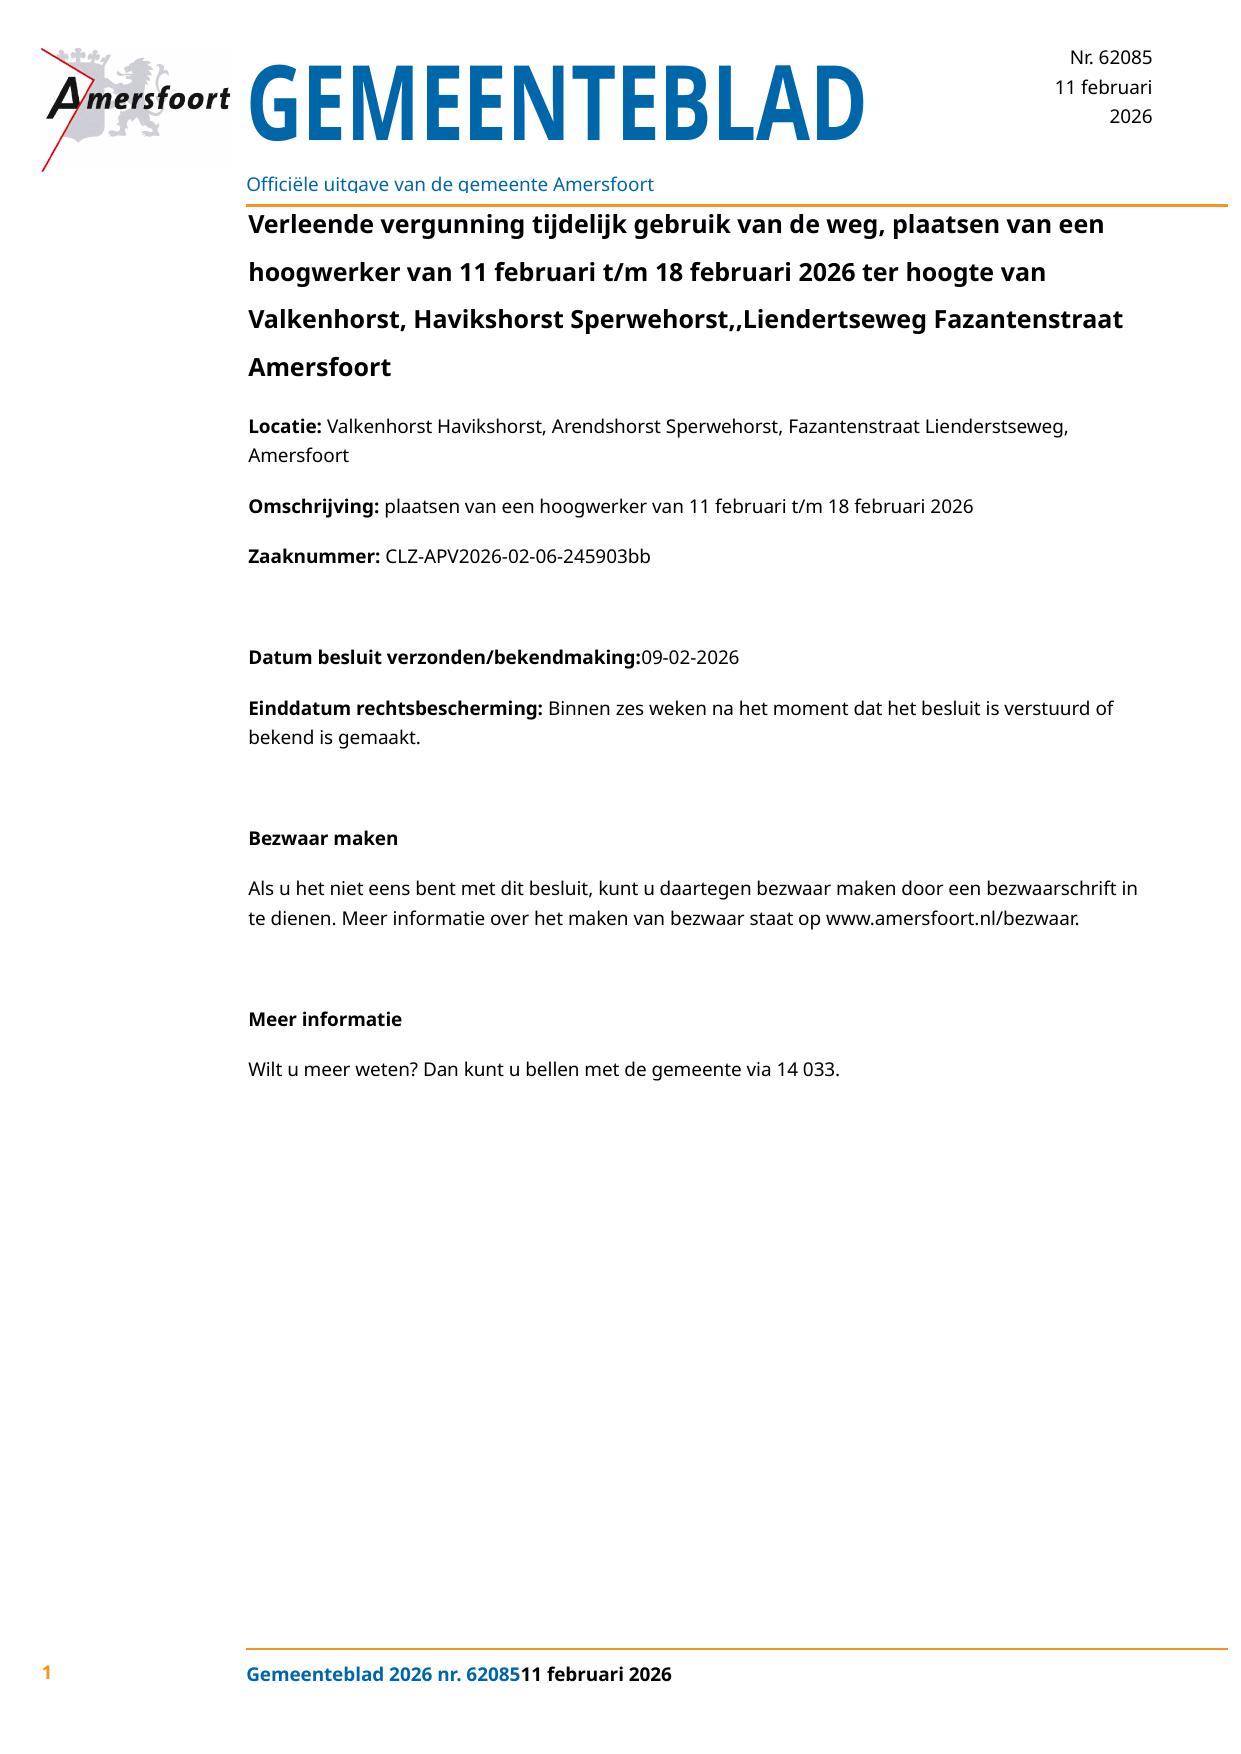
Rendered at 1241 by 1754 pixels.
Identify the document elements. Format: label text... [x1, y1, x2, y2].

text Locatie: Valkenhorst Havikshorst, Arendshorst Sperwehorst, Fazantenstraat Lienderstseweg, Amersfoort [248, 413, 1152, 468]
text Wilt u meer weten? Dan kunt u bellen met de gemeente via 14 033. [248, 1056, 1152, 1082]
text Als u het niet eens bent met dit besluit, kunt u daartegen bezwaar maken door een bezwaarschrift in te dienen. Meer informatie over het maken van bezwaar staat op www.amersfoort.nl/bezwaar. [248, 876, 1152, 931]
text Verleende vergunning tijdelijk gebruik van de weg, plaatsen van een hoogwerker van 11 februari t/m 18 februari 2026 ter hoogte van Valkenhorst, Havikshorst Sperwehorst,,Liendertseweg Fazantenstraat Amersfoort [248, 207, 1152, 384]
text Einddatum rechtsbescherming: Binnen zes weken na het moment dat het besluit is verstuurd of bekend is gemaakt. [248, 695, 1152, 750]
text Zaaknummer: CLZ-APV2026-02-06-245903bb [248, 543, 1152, 569]
text Bezwaar maken [248, 825, 1152, 851]
text Omschrijving: plaatsen van een hoogwerker van 11 februari t/m 18 februari 2026 [248, 493, 1152, 519]
text Meer informatie [248, 1006, 1152, 1032]
text Datum besluit verzonden/bekendmaking:09-02-2026 [248, 644, 1152, 670]
picture [41, 47, 231, 172]
